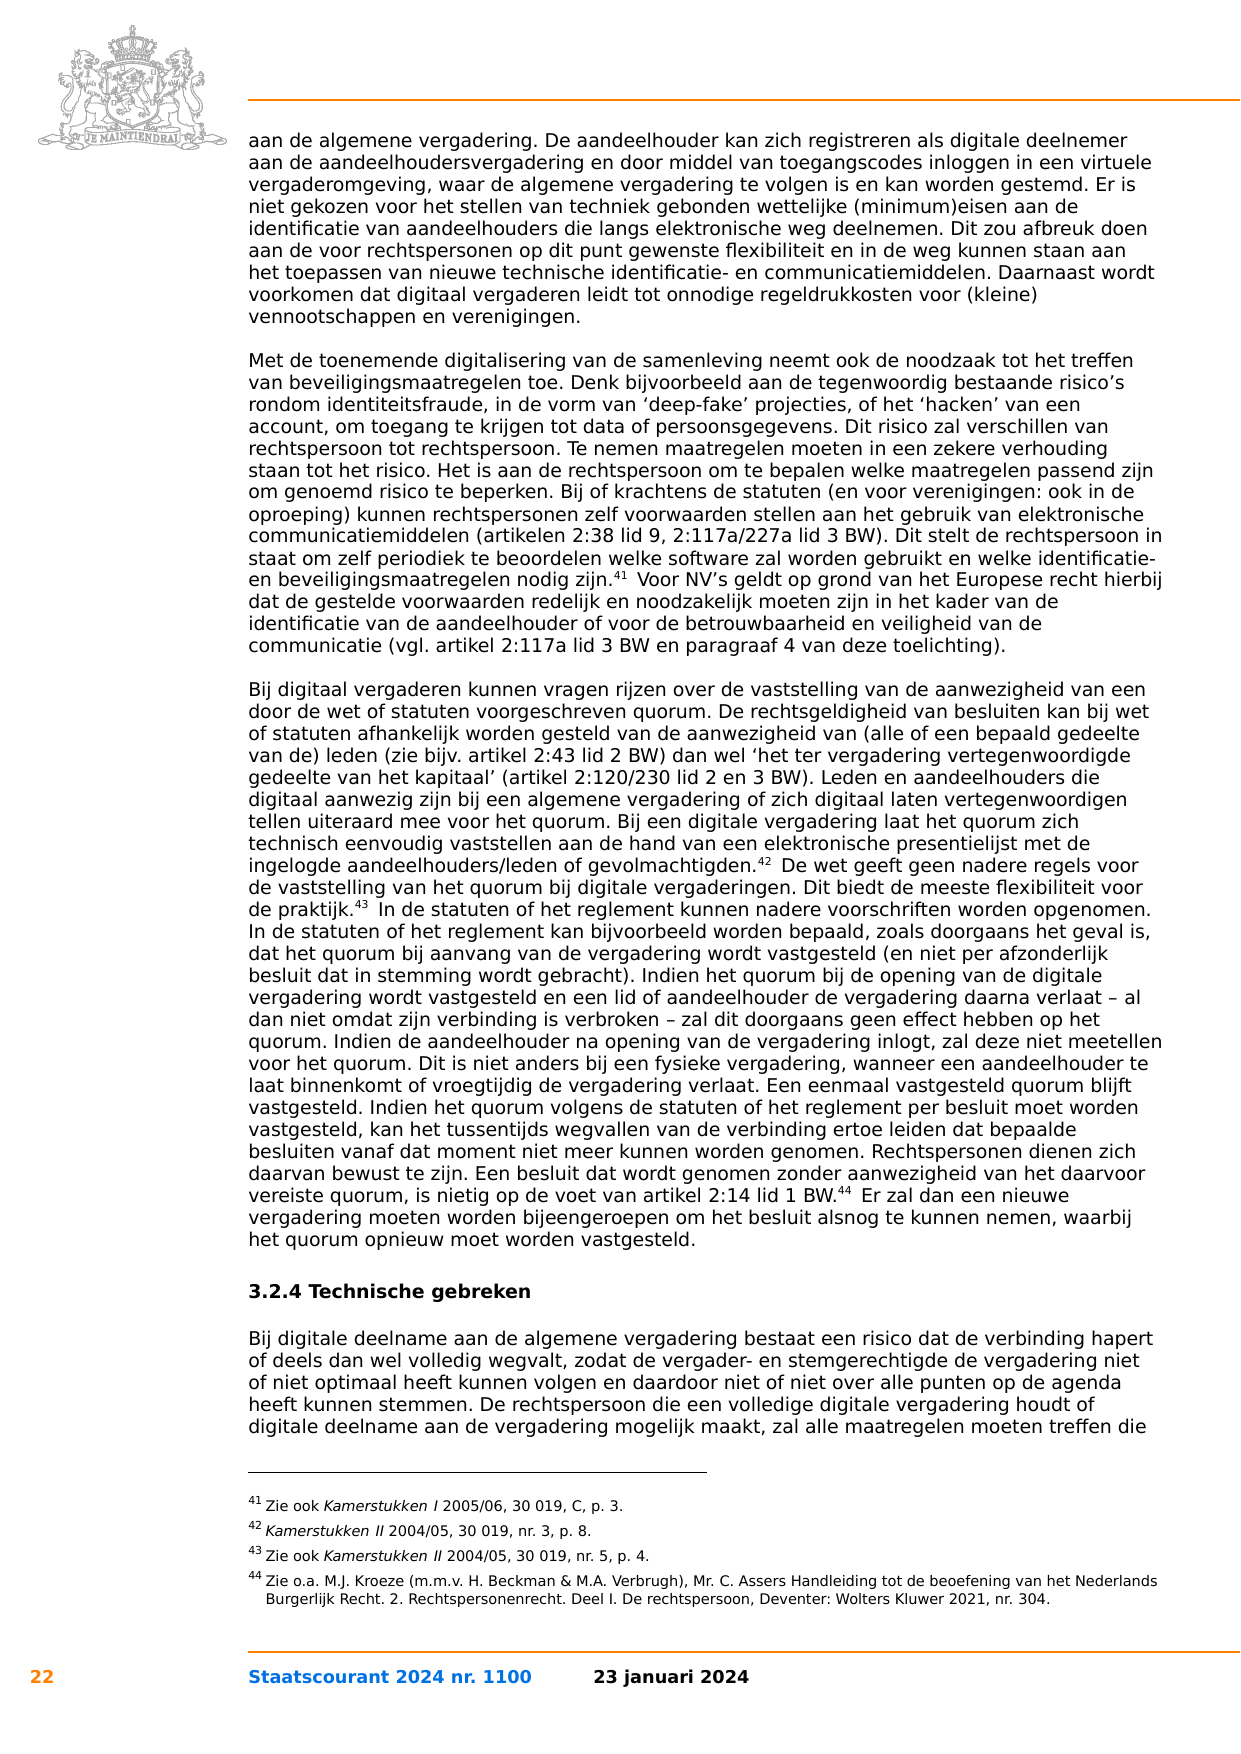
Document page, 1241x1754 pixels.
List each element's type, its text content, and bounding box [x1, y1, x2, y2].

subtitle 3.2.4 Technische gebreken [248, 1281, 1163, 1303]
text Kamerstukken II 2004/05, 30 019, nr. 3, p. 8. [248, 1519, 1163, 1541]
text aan de algemene vergadering. De aandeelhouder kan zich registreren als digitale deelnemer aan de aandeelhoudersvergadering en door middel van toegangscodes inloggen in een virtuele vergaderomgeving, waar de algemene vergadering te volgen is en kan worden gestemd. Er is niet gekozen voor het stellen van techniek gebonden wettelijke (minimum)eisen aan de identificatie van aandeelhouders die langs elektronische weg deelnemen. Dit zou afbreuk doen aan de voor rechtspersonen op dit punt gewenste flexibiliteit en in de weg kunnen staan aan het toepassen van nieuwe technische identificatie- en communicatiemiddelen. Daarnaast wordt voorkomen dat digitaal vergaderen leidt tot onnodige regeldrukkosten voor (kleine) vennootschappen en verenigingen. [248, 130, 1163, 328]
text Bij digitale deelname aan de algemene vergadering bestaat een risico dat de verbinding hapert of deels dan wel volledig wegvalt, zodat de vergader- en stemgerechtigde de vergadering niet of niet optimaal heeft kunnen volgen en daardoor niet of niet over alle punten op de agenda heeft kunnen stemmen. De rechtspersoon die een volledige digitale vergadering houdt of digitale deelname aan de vergadering mogelijk maakt, zal alle maatregelen moeten treffen die [248, 1328, 1163, 1437]
text Met de toenemende digitalisering van de samenleving neemt ook de noodzaak tot het treffen van beveiligingsmaatregelen toe. Denk bijvoorbeeld aan de tegenwoordig bestaande risico’s rondom identiteitsfraude, in de vorm van ‘deep-fake’ projecties, of het ‘hacken’ van een account, om toegang te krijgen tot data of persoonsgegevens. Dit risico zal verschillen van rechtspersoon tot rechtspersoon. Te nemen maatregelen moeten in een zekere verhouding staan tot het risico. Het is aan de rechtspersoon om te bepalen welke maatregelen passend zijn om genoemd risico te beperken. Bij of krachtens de statuten (en voor verenigingen: ook in de oproeping) kunnen rechtspersonen zelf voorwaarden stellen aan het gebruik van elektronische communicatiemiddelen (artikelen 2:38 lid 9, 2:117a/227a lid 3 BW). Dit stelt de rechtspersoon in staat om zelf periodiek te beoordelen welke software zal worden gebruikt en welke identificatie- en beveiligingsmaatregelen nodig zijn. Voor NV’s geldt op grond van het Europese recht hierbij dat de gestelde voorwaarden redelijk en noodzakelijk moeten zijn in het kader van de identificatie van de aandeelhouder of voor de betrouwbaarheid en veiligheid van de communicatie (vgl. artikel 2:117a lid 3 BW en paragraaf 4 van deze toelichting). [248, 349, 1163, 657]
text Bij digitaal vergaderen kunnen vragen rijzen over de vaststelling van de aanwezigheid van een door de wet of statuten voorgeschreven quorum. De rechtsgeldigheid van besluiten kan bij wet of statuten afhankelijk worden gesteld van de aanwezigheid van (alle of een bepaald gedeelte van de) leden (zie bijv. artikel 2:43 lid 2 BW) dan wel ‘het ter vergadering vertegenwoordigde gedeelte van het kapitaal’ (artikel 2:120/230 lid 2 en 3 BW). Leden en aandeelhouders die digitaal aanwezig zijn bij een algemene vergadering of zich digitaal laten vertegenwoordigen tellen uiteraard mee voor het quorum. Bij een digitale vergadering laat het quorum zich technisch eenvoudig vaststellen aan de hand van een elektronische presentielijst met de ingelogde aandeelhouders/leden of gevolmachtigden. De wet geeft geen nadere regels voor de vaststelling van het quorum bij digitale vergaderingen. Dit biedt de meeste flexibiliteit voor de praktijk. In de statuten of het reglement kunnen nadere voorschriften worden opgenomen. In de statuten of het reglement kan bijvoorbeeld worden bepaald, zoals doorgaans het geval is, dat het quorum bij aanvang van de vergadering wordt vastgesteld (en niet per afzonderlijk besluit dat in stemming wordt gebracht). Indien het quorum bij de opening van de digitale vergadering wordt vastgesteld en een lid of aandeelhouder de vergadering daarna verlaat – al dan niet omdat zijn verbinding is verbroken – zal dit doorgaans geen effect hebben op het quorum. Indien de aandeelhouder na opening van de vergadering inlogt, zal deze niet meetellen voor het quorum. Dit is niet anders bij een fysieke vergadering, wanneer een aandeelhouder te laat binnenkomt of vroegtijdig de vergadering verlaat. Een eenmaal vastgesteld quorum blijft vastgesteld. Indien het quorum volgens de statuten of het reglement per besluit moet worden vastgesteld, kan het tussentijds wegvallen van de verbinding ertoe leiden dat bepaalde besluiten vanaf dat moment niet meer kunnen worden genomen. Rechtspersonen dienen zich daarvan bewust te zijn. Een besluit dat wordt genomen zonder aanwezigheid van het daarvoor vereiste quorum, is nietig op de voet van artikel 2:14 lid 1 BW. Er zal dan een nieuwe vergadering moeten worden bijeengeroepen om het besluit alsnog te kunnen nemen, waarbij het quorum opnieuw moet worden vastgesteld. [248, 679, 1163, 1251]
text Zie ook Kamerstukken I 2005/06, 30 019, C, p. 3. [248, 1494, 1163, 1516]
text Zie o.a. M.J. Kroeze (m.m.v. H. Beckman & M.A. Verbrugh), Mr. C. Assers Handleiding tot de beoefening van het Nederlands Burgerlijk Recht. 2. Rechtspersonenrecht. Deel I. De rechtspersoon, Deventer: Wolters Kluwer 2021, nr. 304. [248, 1569, 1163, 1608]
text Zie ook Kamerstukken II 2004/05, 30 019, nr. 5, p. 4. [248, 1544, 1163, 1566]
picture [38, 25, 227, 150]
